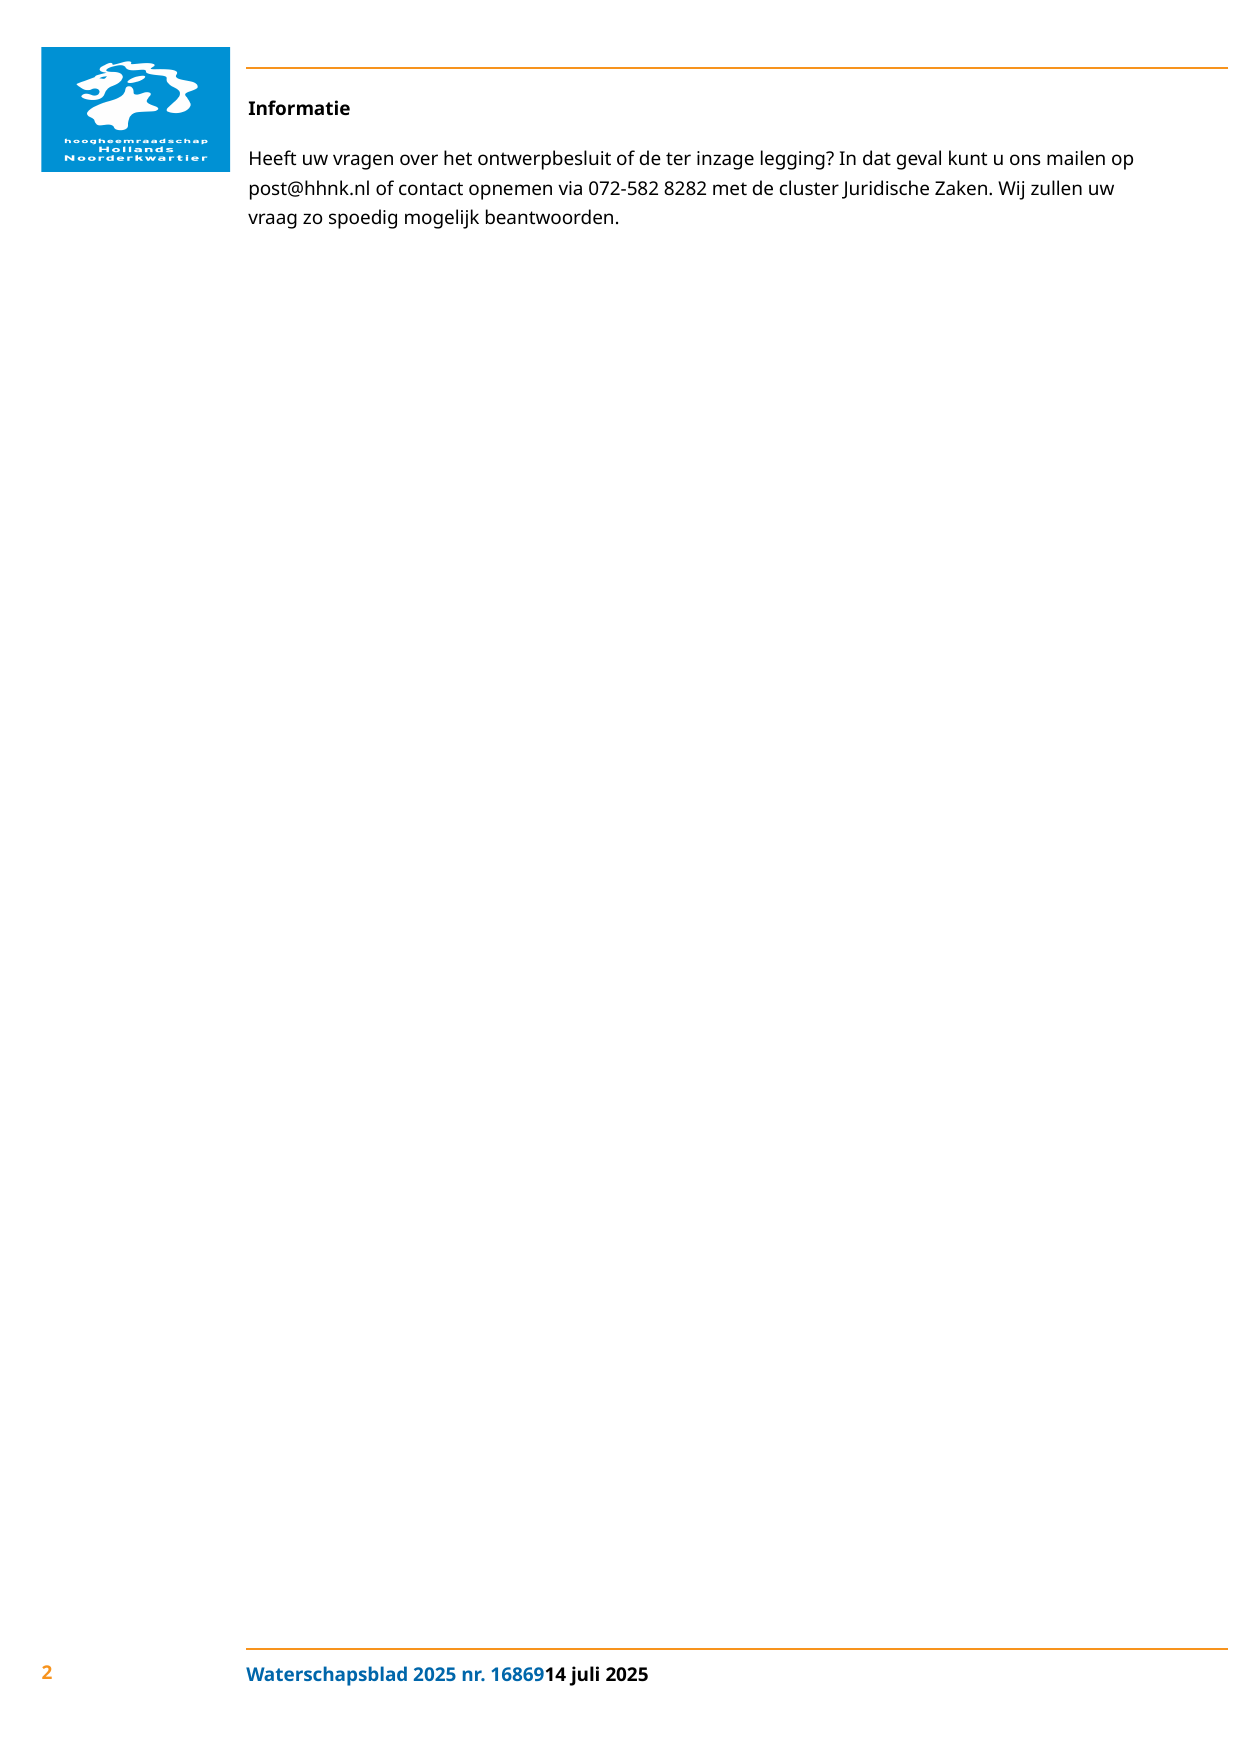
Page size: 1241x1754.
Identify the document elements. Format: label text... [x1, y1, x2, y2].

picture [78, 64, 122, 99]
picture [129, 76, 144, 82]
text Informatie [248, 95, 1152, 121]
text Heeft uw vragen over het ontwerpbesluit of de ter inzage legging? In dat geval kunt u ons mailen op post@hhnk.nl of contact opnemen via 072-582 8282 met de cluster Juridische Zaken. Wij zullen uw vraag zo spoedig mogelijk beantwoorden. [248, 145, 1152, 230]
picture [118, 62, 197, 112]
picture [88, 87, 157, 130]
